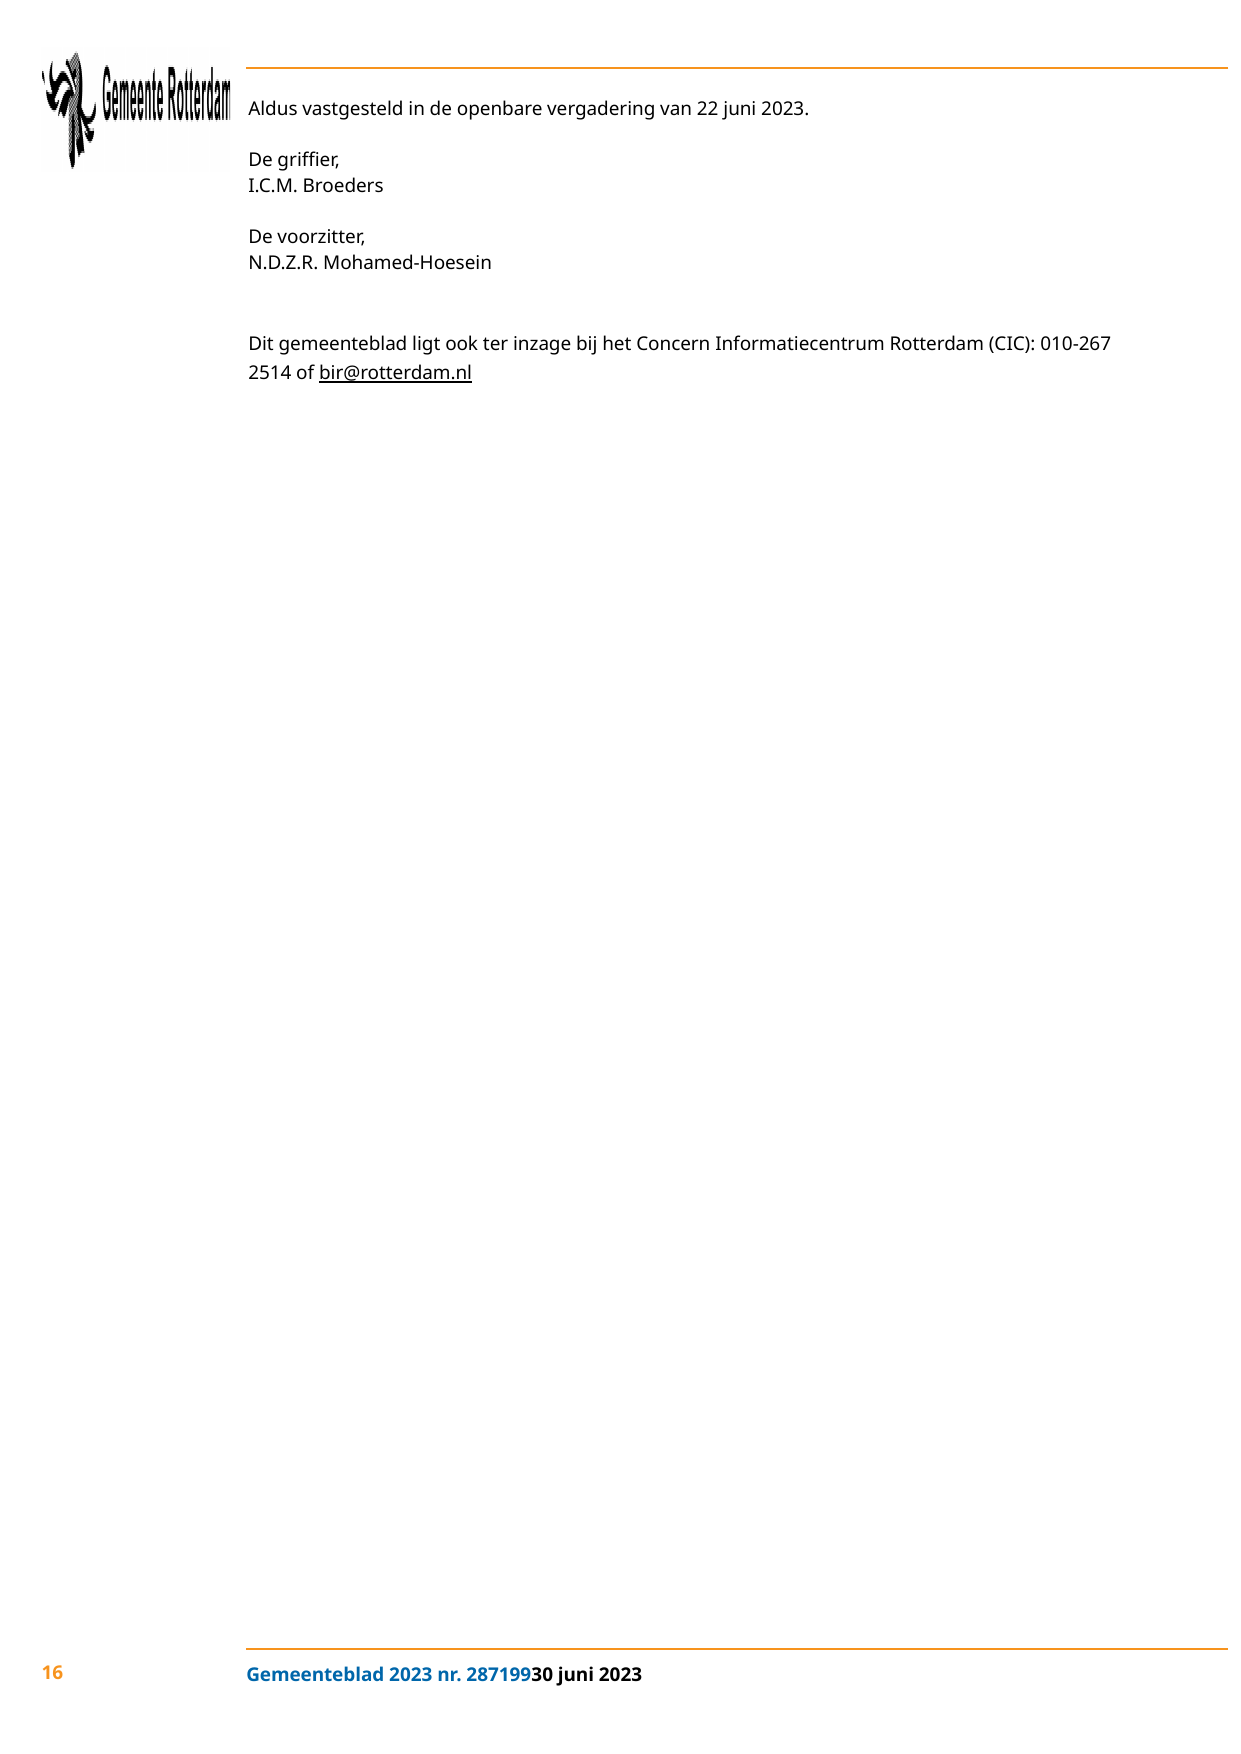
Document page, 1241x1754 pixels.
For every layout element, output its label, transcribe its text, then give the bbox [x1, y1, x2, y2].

picture [41, 47, 231, 172]
text De griffier, [248, 146, 1152, 172]
text N.D.Z.R. Mohamed-Hoesein [248, 249, 1152, 275]
text Dit gemeenteblad ligt ook ter inzage bij het Concern Informatiecentrum Rotterdam (CIC): 010-267 2514 of bir@rotterdam.nl [248, 330, 1152, 385]
text Aldus vastgesteld in de openbare vergadering van 22 juni 2023. [248, 95, 1152, 121]
text De voorzitter, [248, 223, 1152, 249]
text I.C.M. Broeders [248, 172, 1152, 198]
